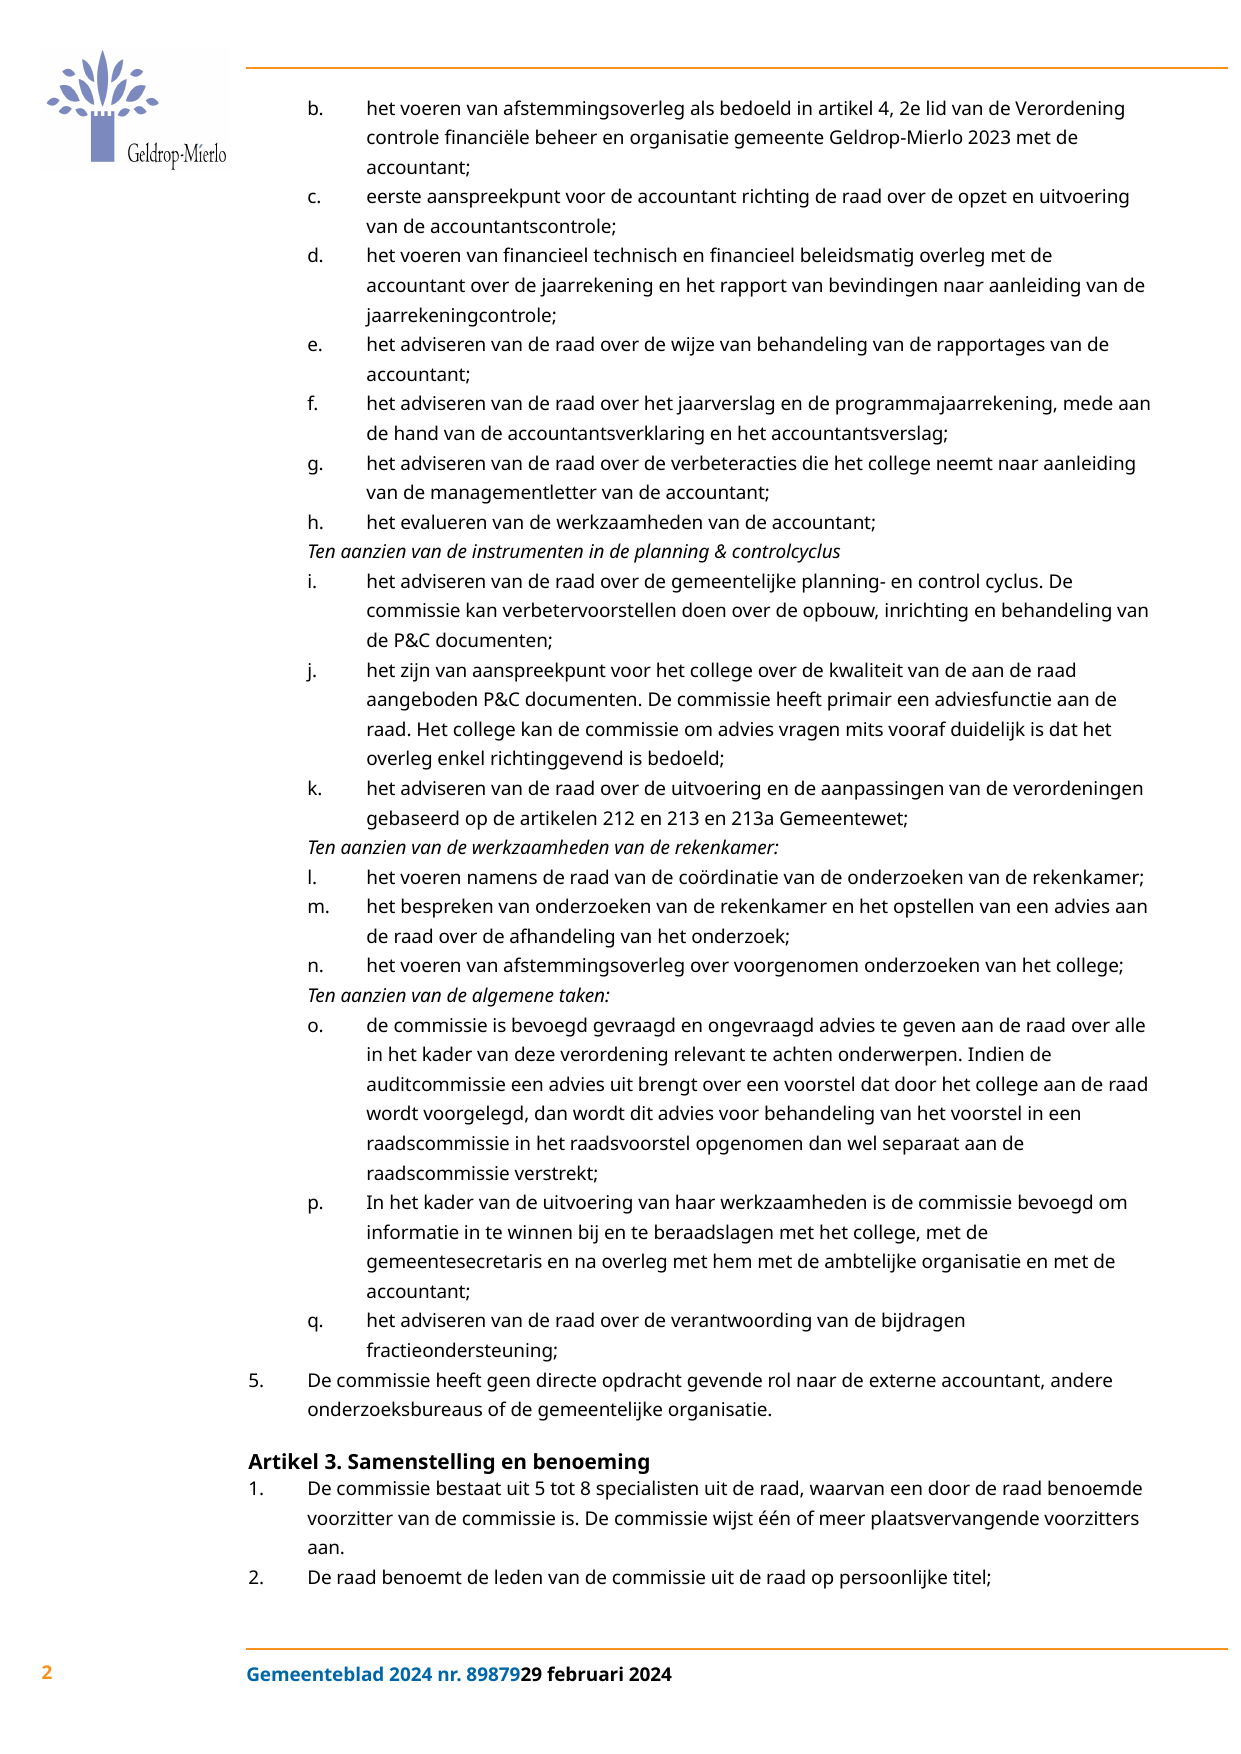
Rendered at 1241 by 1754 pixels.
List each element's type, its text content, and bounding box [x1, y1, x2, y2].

list het voeren namens de raad van de coördinatie van de onderzoeken van de rekenkamer; [307, 864, 1152, 890]
list De commissie bestaat uit 5 tot 8 specialisten uit de raad, waarvan een door de raad benoemde voorzitter van de commissie is. De commissie wijst één of meer plaatsvervangende voorzitters aan. [248, 1475, 1152, 1560]
list het bespreken van onderzoeken van de rekenkamer en het opstellen van een advies aan de raad over de afhandeling van het onderzoek; [307, 893, 1152, 949]
list het voeren van afstemmingsoverleg als bedoeld in artikel 4, 2e lid van de Verordening controle financiële beheer en organisatie gemeente Geldrop-Mierlo 2023 met de accountant; [307, 95, 1152, 180]
list het zijn van aanspreekpunt voor het college over de kwaliteit van de aan de raad aangeboden P&C documenten. De commissie heeft primair een adviesfunctie aan de raad. Het college kan de commissie om advies vragen mits vooraf duidelijk is dat het overleg enkel richtinggevend is bedoeld; [307, 657, 1152, 771]
list het adviseren van de raad over de verbeteracties die het college neemt naar aanleiding van de managementletter van de accountant; [307, 450, 1152, 505]
list het voeren van financieel technisch en financieel beleidsmatig overleg met de accountant over de jaarrekening en het rapport van bevindingen naar aanleiding van de jaarrekeningcontrole; [307, 243, 1152, 328]
list het adviseren van de raad over de gemeentelijke planning- en control cyclus. De commissie kan verbetervoorstellen doen over de opbouw, inrichting en behandeling van de P&C documenten; [307, 568, 1152, 653]
text Artikel 3. Samenstelling en benoeming [248, 1447, 1152, 1475]
list het adviseren van de raad over de verantwoording van de bijdragen fractieondersteuning; [307, 1308, 1152, 1363]
list De raad benoemt de leden van de commissie uit de raad op persoonlijke titel; [248, 1564, 1152, 1590]
list De commissie heeft geen directe opdracht gevende rol naar de externe accountant, andere onderzoeksbureaus of de gemeentelijke organisatie. [248, 1367, 1152, 1422]
list het adviseren van de raad over de wijze van behandeling van de rapportages van de accountant; [307, 331, 1152, 387]
list Ten aanzien van de werkzaamheden van de rekenkamer: [248, 834, 1152, 860]
list het voeren van afstemmingsoverleg over voorgenomen onderzoeken van het college; [307, 953, 1152, 978]
picture [41, 47, 231, 172]
list Ten aanzien van de algemene taken: [248, 982, 1152, 1008]
list In het kader van de uitvoering van haar werkzaamheden is de commissie bevoegd om informatie in te winnen bij en te beraadslagen met het college, met de gemeentesecretaris en na overleg met hem met de ambtelijke organisatie en met de accountant; [307, 1189, 1152, 1304]
list het adviseren van de raad over de uitvoering en de aanpassingen van de verordeningen gebaseerd op de artikelen 212 en 213 en 213a Gemeentewet; [307, 775, 1152, 831]
list het evalueren van de werkzaamheden van de accountant; [307, 509, 1152, 535]
list eerste aanspreekpunt voor de accountant richting de raad over de opzet en uitvoering van de accountantscontrole; [307, 183, 1152, 239]
list het adviseren van de raad over het jaarverslag en de programmajaarrekening, mede aan de hand van de accountantsverklaring en het accountantsverslag; [307, 391, 1152, 446]
list de commissie is bevoegd gevraagd en ongevraagd advies te geven aan de raad over alle in het kader van deze verordening relevant te achten onderwerpen. Indien de auditcommissie een advies uit brengt over een voorstel dat door het college aan de raad wordt voorgelegd, dan wordt dit advies voor behandeling van het voorstel in een raadscommissie in het raadsvoorstel opgenomen dan wel separaat aan de raadscommissie verstrekt; [307, 1012, 1152, 1186]
list Ten aanzien van de instrumenten in de planning & controlcyclus [248, 538, 1152, 564]
